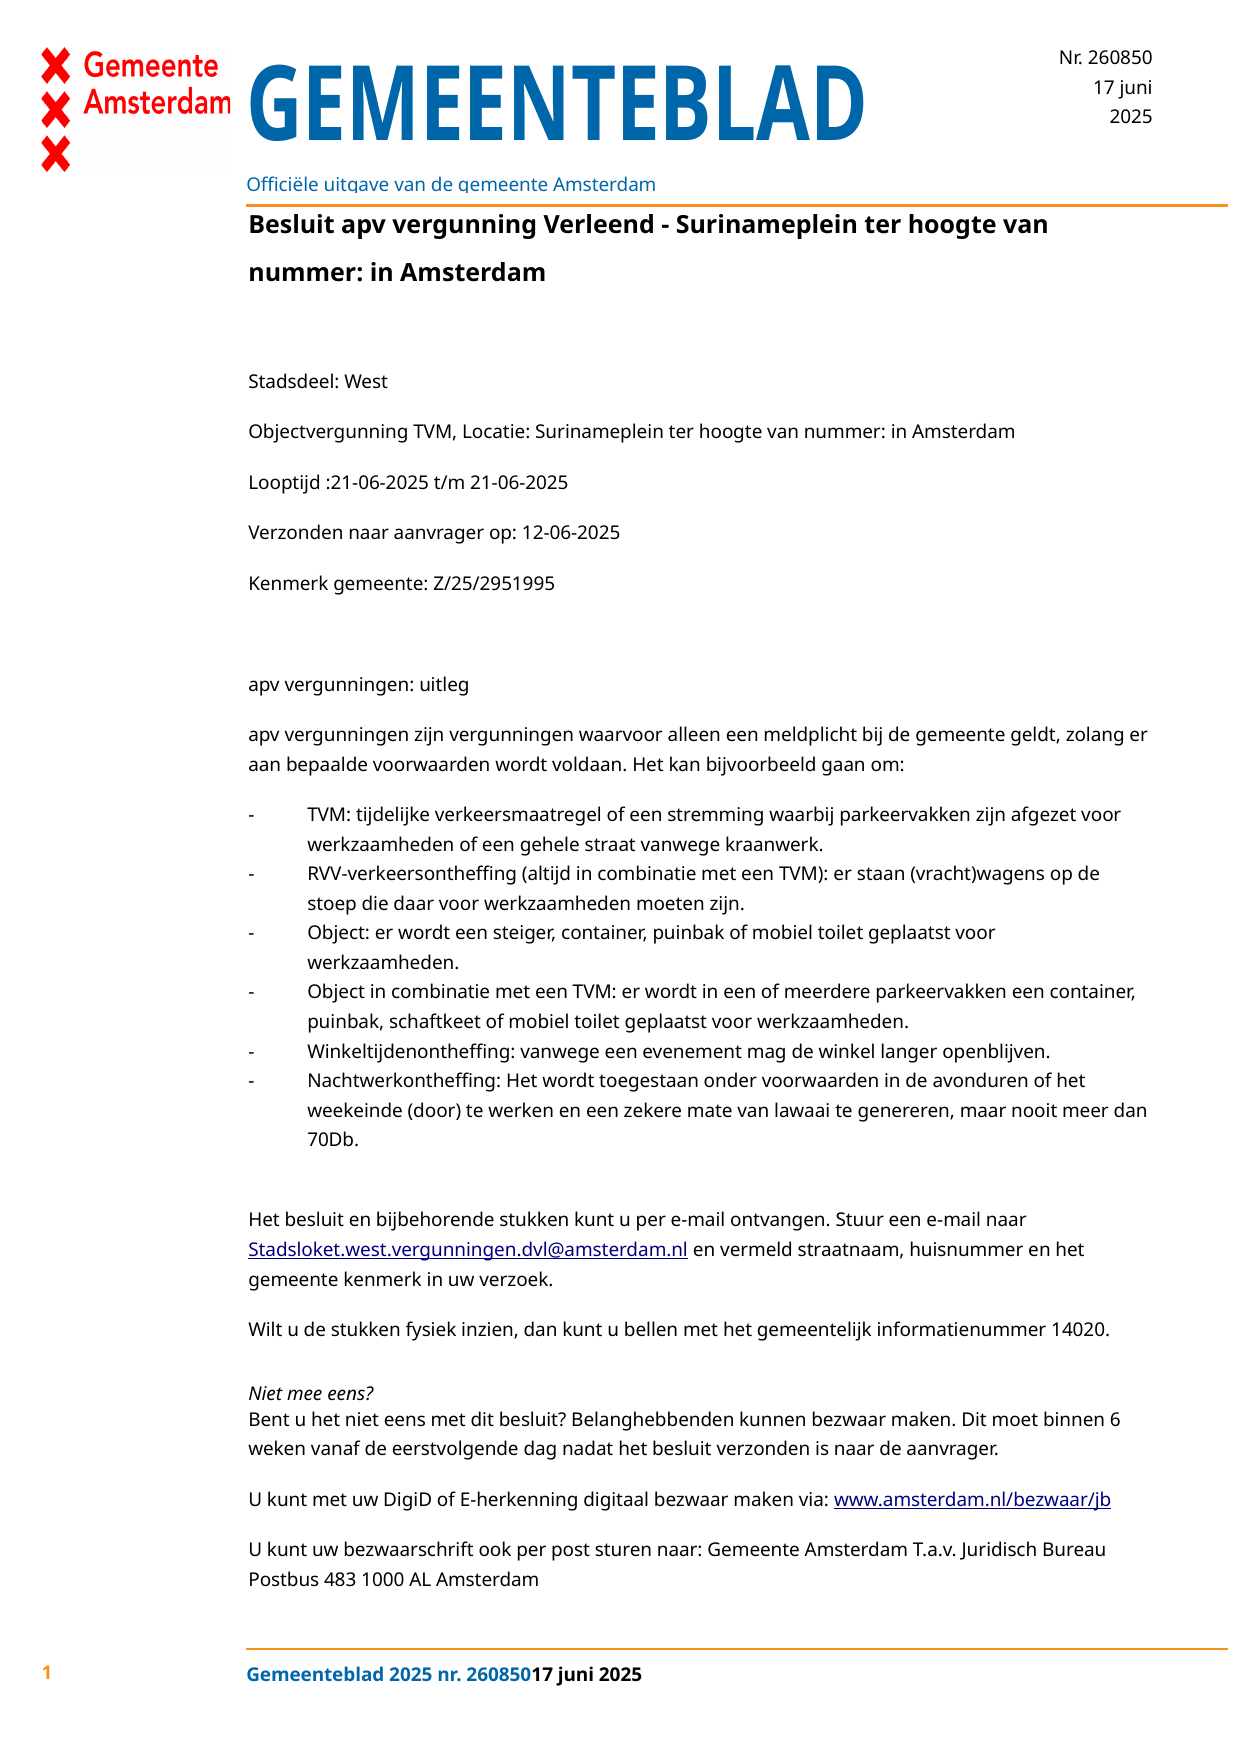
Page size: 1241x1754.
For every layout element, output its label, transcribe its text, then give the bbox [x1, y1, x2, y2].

list RVV-verkeersontheffing (altijd in combinatie met een TVM): er staan (vracht)wagens op de stoep die daar voor werkzaamheden moeten zijn. [248, 860, 1152, 916]
text Besluit apv vergunning Verleend - Surinameplein ter hoogte van nummer: in Amsterdam [248, 207, 1152, 288]
text Het besluit en bijbehorende stukken kunt u per e-mail ontvangen. Stuur een e-mail naar Stadsloket.west.vergunningen.dvl@amsterdam.nl en vermeld straatnaam, huisnummer en het gemeente kenmerk in uw verzoek. [248, 1207, 1152, 1292]
text apv vergunningen zijn vergunningen waarvoor alleen een meldplicht bij de gemeente geldt, zolang er aan bepaalde voorwaarden wordt voldaan. Het kan bijvoorbeeld gaan om: [248, 721, 1152, 777]
list Winkeltijdenontheffing: vanwege een evenement mag de winkel langer openblijven. [248, 1038, 1152, 1064]
text Wilt u de stukken fysiek inzien, dan kunt u bellen met het gemeentelijk informatienummer 14020. [248, 1316, 1152, 1342]
text Verzonden naar aanvrager op: 12-06-2025 [248, 519, 1152, 545]
list Object in combinatie met een TVM: er wordt in een of meerdere parkeervakken een container, puinbak, schaftkeet of mobiel toilet geplaatst voor werkzaamheden. [248, 979, 1152, 1034]
text Looptijd :21-06-2025 t/m 21-06-2025 [248, 469, 1152, 495]
text Stadsdeel: West [248, 368, 1152, 394]
picture [41, 47, 231, 172]
text Kenmerk gemeente: Z/25/2951995 [248, 570, 1152, 596]
text Bent u het niet eens met dit besluit? Belanghebbenden kunnen bezwaar maken. Dit moet binnen 6 weken vanaf de eerstvolgende dag nadat het besluit verzonden is naar de aanvrager. [248, 1406, 1152, 1461]
list TVM: tijdelijke verkeersmaatregel of een stremming waarbij parkeervakken zijn afgezet voor werkzaamheden of een gehele straat vanwege kraanwerk. [248, 801, 1152, 857]
text U kunt uw bezwaarschrift ook per post sturen naar: Gemeente Amsterdam T.a.v. Juridisch Bureau Postbus 483 1000 AL Amsterdam [248, 1536, 1152, 1592]
text apv vergunningen: uitleg [248, 671, 1152, 697]
list Object: er wordt een steiger, container, puinbak of mobiel toilet geplaatst voor werkzaamheden. [248, 919, 1152, 975]
text U kunt met uw DigiD of E-herkenning digitaal bezwaar maken via: www.amsterdam.nl/bezwaar/jb [248, 1486, 1152, 1512]
text Niet mee eens? [248, 1380, 1152, 1406]
text Objectvergunning TVM, Locatie: Surinameplein ter hoogte van nummer: in Amsterdam [248, 419, 1152, 444]
list Nachtwerkontheffing: Het wordt toegestaan onder voorwaarden in de avonduren of het weekeinde (door) te werken en een zekere mate van lawaai te genereren, maar nooit meer dan 70Db. [248, 1067, 1152, 1152]
